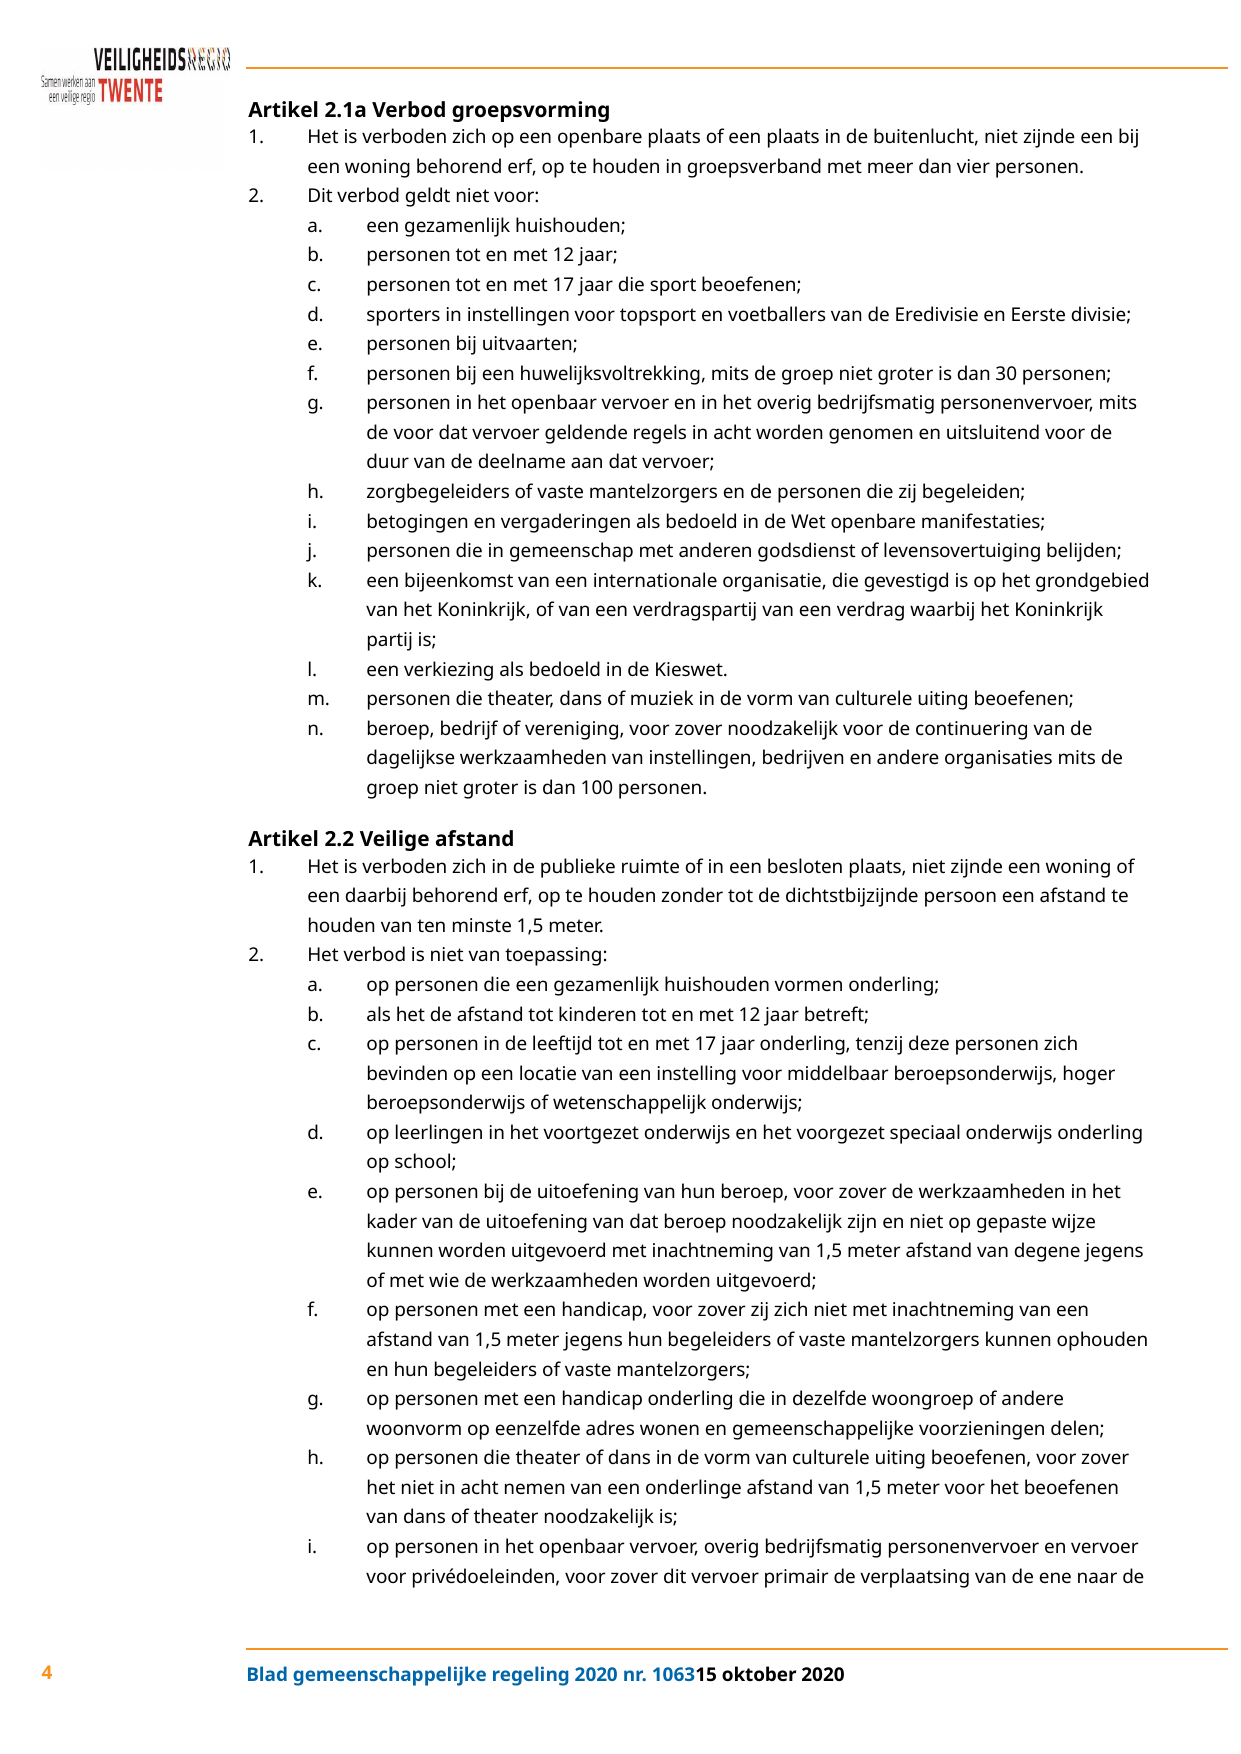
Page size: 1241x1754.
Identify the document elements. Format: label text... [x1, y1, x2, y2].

list personen tot en met 17 jaar die sport beoefenen; [307, 271, 1152, 297]
list een bijeenkomst van een internationale organisatie, die gevestigd is op het grondgebied van het Koninkrijk, of van een verdragspartij van een verdrag waarbij het Koninkrijk partij is; [307, 567, 1152, 652]
list op personen die een gezamenlijk huishouden vormen onderling; [307, 971, 1152, 997]
list Het is verboden zich op een openbare plaats of een plaats in de buitenlucht, niet zijnde een bij een woning behorend erf, op te houden in groepsverband met meer dan vier personen. [248, 123, 1152, 178]
list op personen bij de uitoefening van hun beroep, voor zover de werkzaamheden in het kader van de uitoefening van dat beroep noodzakelijk zijn en niet op gepaste wijze kunnen worden uitgevoerd met inachtneming van 1,5 meter afstand van degene jegens of met wie de werkzaamheden worden uitgevoerd; [307, 1178, 1152, 1293]
picture [41, 47, 231, 172]
list op personen met een handicap, voor zover zij zich niet met inachtneming van een afstand van 1,5 meter jegens hun begeleiders of vaste mantelzorgers kunnen ophouden en hun begeleiders of vaste mantelzorgers; [307, 1297, 1152, 1382]
list op personen met een handicap onderling die in dezelfde woongroep of andere woonvorm op eenzelfde adres wonen en gemeenschappelijke voorzieningen delen; [307, 1385, 1152, 1441]
list personen bij een huwelijksvoltrekking, mits de groep niet groter is dan 30 personen; [307, 360, 1152, 386]
list Dit verbod geldt niet voor: [248, 182, 1152, 208]
list op personen die theater of dans in de vorm van culturele uiting beoefenen, voor zover het niet in acht nemen van een onderlinge afstand van 1,5 meter voor het beoefenen van dans of theater noodzakelijk is; [307, 1444, 1152, 1529]
list personen bij uitvaarten; [307, 330, 1152, 356]
list als het de afstand tot kinderen tot en met 12 jaar betreft; [307, 1001, 1152, 1027]
text Artikel 2.2 Veilige afstand [248, 824, 1152, 853]
list sporters in instellingen voor topsport en voetballers van de Eredivisie en Eerste divisie; [307, 301, 1152, 326]
list een gezamenlijk huishouden; [307, 212, 1152, 238]
list een verkiezing als bedoeld in de Kieswet. [307, 656, 1152, 681]
list op personen in de leeftijd tot en met 17 jaar onderling, tenzij deze personen zich bevinden op een locatie van een instelling voor middelbaar beroepsonderwijs, hoger beroepsonderwijs of wetenschappelijk onderwijs; [307, 1030, 1152, 1115]
list op leerlingen in het voortgezet onderwijs en het voorgezet speciaal onderwijs onderling op school; [307, 1119, 1152, 1174]
list personen tot en met 12 jaar; [307, 242, 1152, 267]
list op personen in het openbaar vervoer, overig bedrijfsmatig personenvervoer en vervoer voor privédoeleinden, voor zover dit vervoer primair de verplaatsing van de ene naar de [307, 1533, 1152, 1589]
list Het is verboden zich in de publieke ruimte of in een besloten plaats, niet zijnde een woning of een daarbij behorend erf, op te houden zonder tot de dichtstbijzijnde persoon een afstand te houden van ten minste 1,5 meter. [248, 853, 1152, 938]
list personen in het openbaar vervoer en in het overig bedrijfsmatig personenvervoer, mits de voor dat vervoer geldende regels in acht worden genomen en uitsluitend voor de duur van de deelname aan dat vervoer; [307, 389, 1152, 474]
list personen die theater, dans of muziek in de vorm van culturele uiting beoefenen; [307, 685, 1152, 711]
list zorgbegeleiders of vaste mantelzorgers en de personen die zij begeleiden; [307, 478, 1152, 504]
list beroep, bedrijf of vereniging, voor zover noodzakelijk voor de continuering van de dagelijkse werkzaamheden van instellingen, bedrijven en andere organisaties mits de groep niet groter is dan 100 personen. [307, 715, 1152, 800]
list Het verbod is niet van toepassing: [248, 942, 1152, 967]
list personen die in gemeenschap met anderen godsdienst of levensovertuiging belijden; [307, 537, 1152, 563]
text Artikel 2.1a Verbod groepsvorming [248, 95, 1152, 123]
list betogingen en vergaderingen als bedoeld in de Wet openbare manifestaties; [307, 508, 1152, 533]
